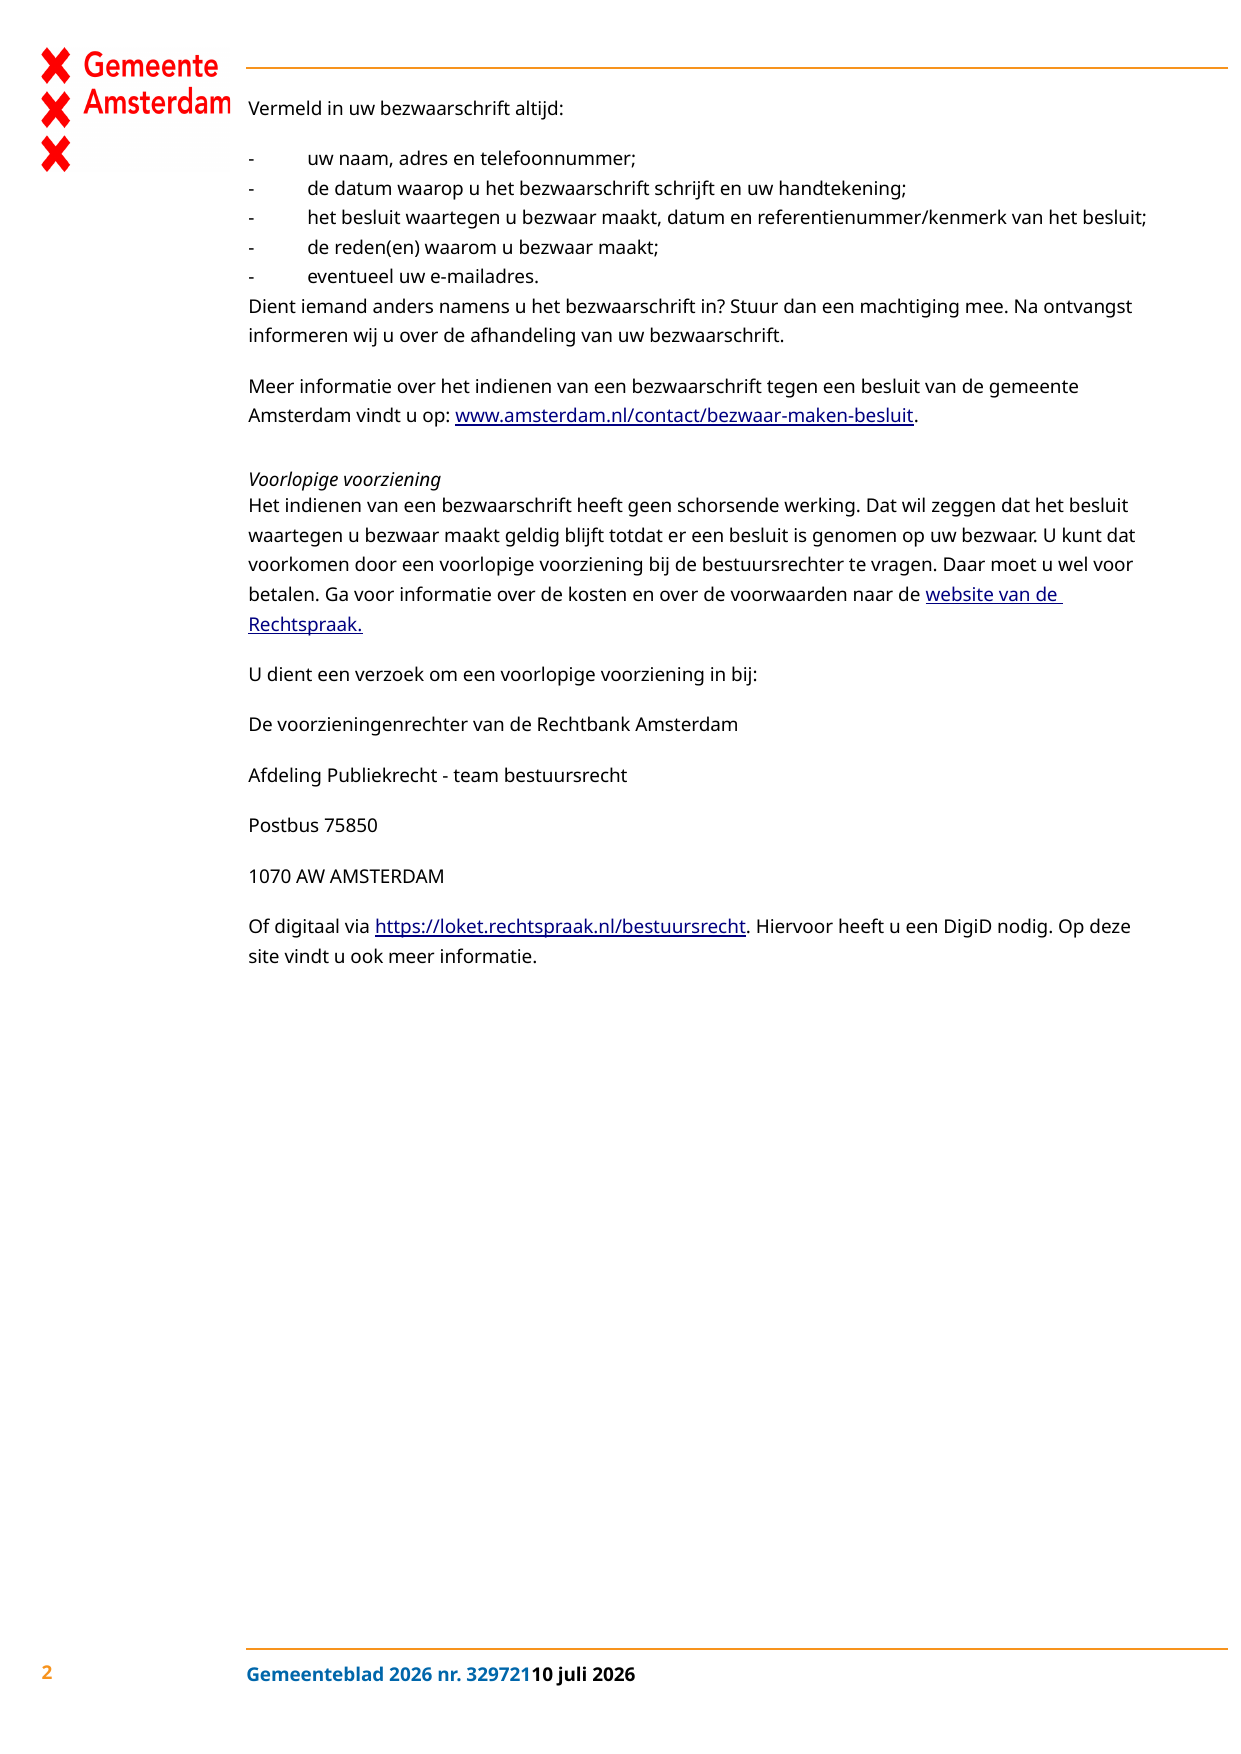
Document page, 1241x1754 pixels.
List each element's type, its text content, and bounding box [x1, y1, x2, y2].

list het besluit waartegen u bezwaar maakt, datum en referentienummer/kenmerk van het besluit; [248, 204, 1152, 230]
text Voorlopige voorziening [248, 467, 1152, 492]
text 1070 AW AMSTERDAM [248, 863, 1152, 888]
text Dient iemand anders namens u het bezwaarschrift in? Stuur dan een machtiging mee. Na ontvangst informeren wij u over de afhandeling van uw bezwaarschrift. [248, 293, 1152, 348]
text De voorzieningenrechter van de Rechtbank Amsterdam [248, 712, 1152, 737]
text Postbus 75850 [248, 812, 1152, 838]
picture [41, 47, 231, 172]
text Afdeling Publiekrecht - team bestuursrecht [248, 762, 1152, 788]
text Vermeld in uw bezwaarschrift altijd: [248, 95, 1152, 121]
list de reden(en) waarom u bezwaar maakt; [248, 234, 1152, 260]
list eventueel uw e-mailadres. [248, 263, 1152, 289]
list de datum waarop u het bezwaarschrift schrijft en uw handtekening; [248, 175, 1152, 201]
text U dient een verzoek om een voorlopige voorziening in bij: [248, 661, 1152, 687]
text Of digitaal via https://loket.rechtspraak.nl/bestuursrecht. Hiervoor heeft u een DigiD nodig. Op deze site vindt u ook meer informatie. [248, 913, 1152, 968]
list uw naam, adres en telefoonnummer; [248, 145, 1152, 171]
text Meer informatie over het indienen van een bezwaarschrift tegen een besluit van de gemeente Amsterdam vindt u op: www.amsterdam.nl/contact/bezwaar-maken-besluit. [248, 373, 1152, 428]
text Het indienen van een bezwaarschrift heeft geen schorsende werking. Dat wil zeggen dat het besluit waartegen u bezwaar maakt geldig blijft totdat er een besluit is genomen op uw bezwaar. U kunt dat voorkomen door een voorlopige voorziening bij de bestuursrechter te vragen. Daar moet u wel voor betalen. Ga voor informatie over de kosten en over de voorwaarden naar de website van de Rechtspraak. [248, 492, 1152, 636]
